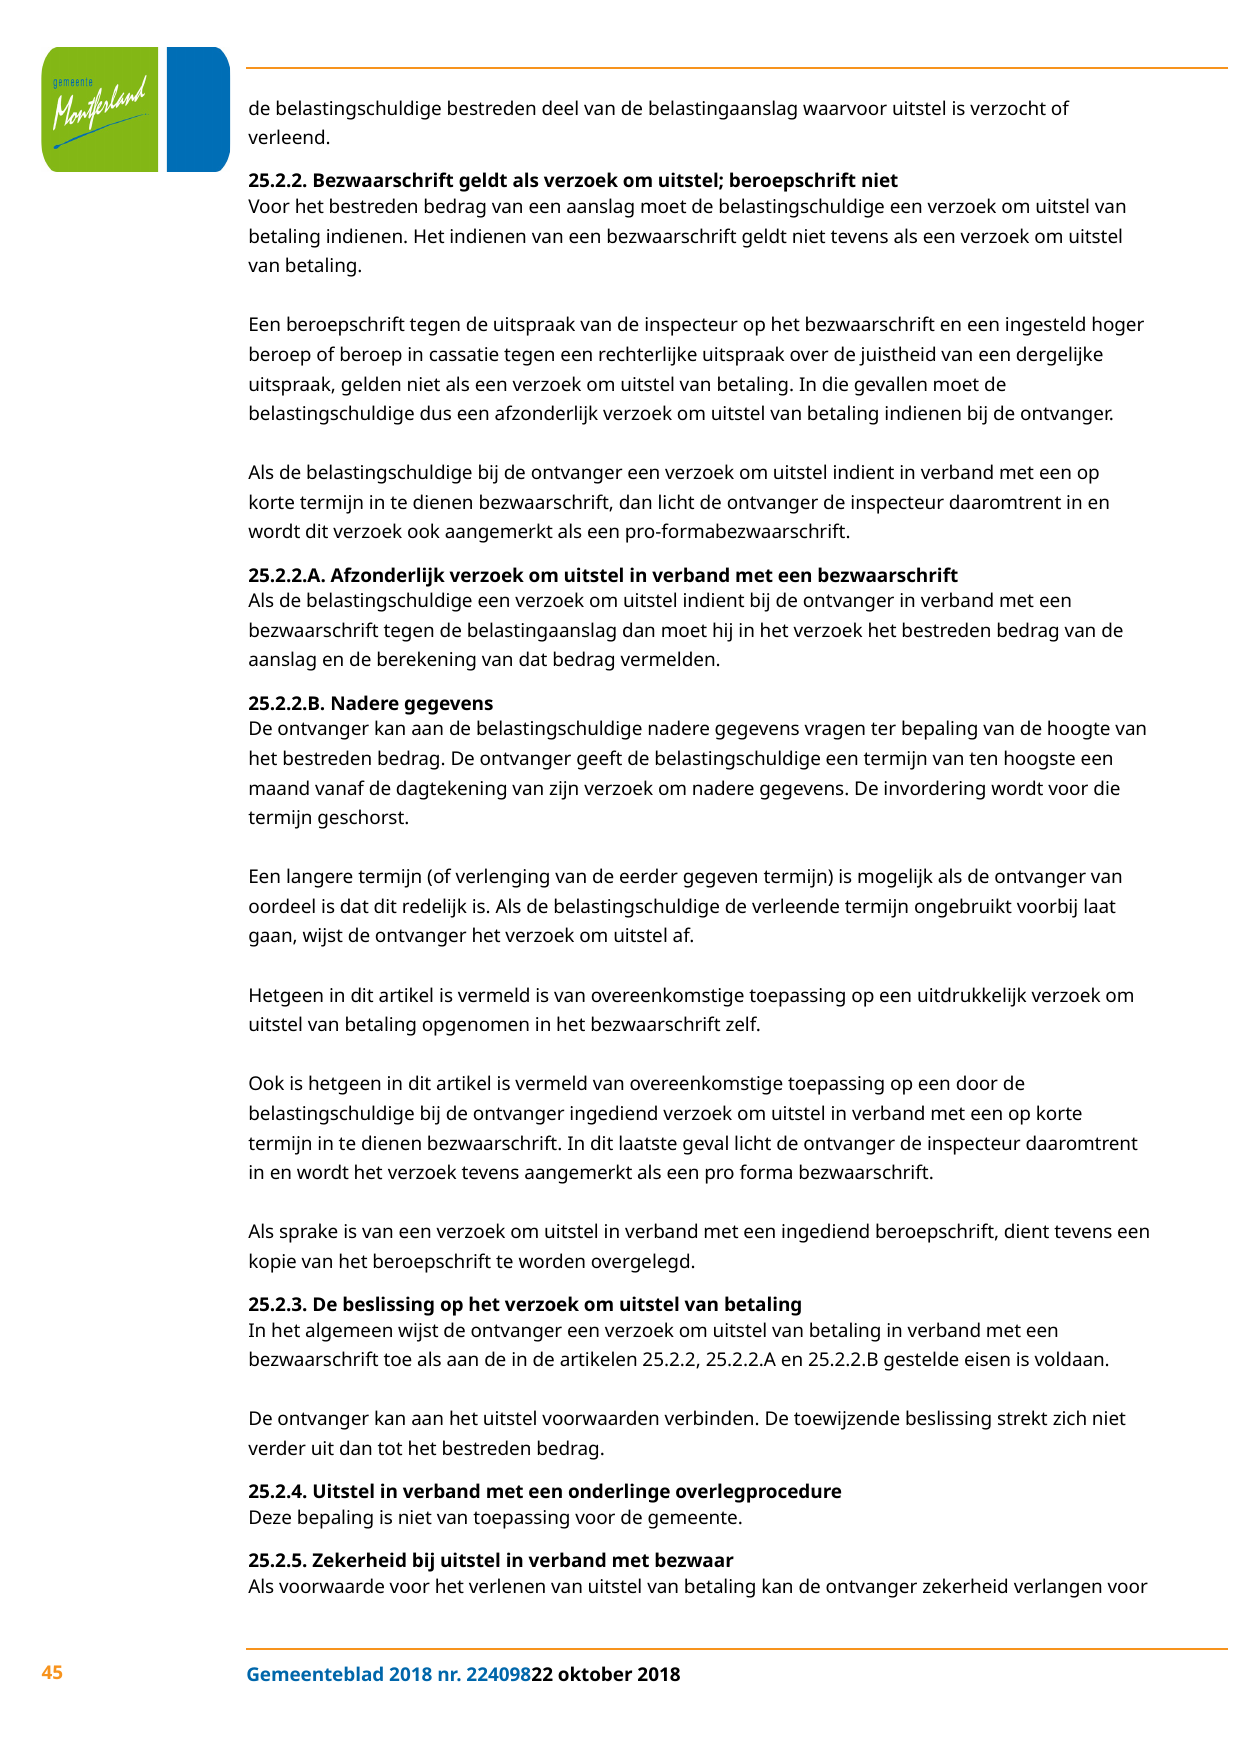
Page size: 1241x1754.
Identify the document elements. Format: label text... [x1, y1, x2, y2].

text Hetgeen in dit artikel is vermeld is van overeenkomstige toepassing op een uitdrukkelijk verzoek om uitstel van betaling opgenomen in het bezwaarschrift zelf. [248, 982, 1152, 1037]
text De ontvanger kan aan de belastingschuldige nadere gegevens vragen ter bepaling van de hoogte van het bestreden bedrag. De ontvanger geeft de belastingschuldige een termijn van ten hoogste een maand vanaf de dagtekening van zijn verzoek om nadere gegevens. De invordering wordt voor die termijn geschorst. [248, 716, 1152, 830]
text de belastingschuldige bestreden deel van de belastingaanslag waarvoor uitstel is verzocht of verleend. [248, 95, 1152, 150]
text Als voorwaarde voor het verlenen van uitstel van betaling kan de ontvanger zekerheid verlangen voor [248, 1573, 1152, 1599]
text Ook is hetgeen in dit artikel is vermeld van overeenkomstige toepassing op een door de belastingschuldige bij de ontvanger ingediend verzoek om uitstel in verband met een op korte termijn in te dienen bezwaarschrift. In dit laatste geval licht de ontvanger de inspecteur daaromtrent in en wordt het verzoek tevens aangemerkt als een pro forma bezwaarschrift. [248, 1071, 1152, 1185]
text 25.2.3. De beslissing op het verzoek om uitstel van betaling [248, 1291, 1152, 1317]
text Als sprake is van een verzoek om uitstel in verband met een ingediend beroepschrift, dient tevens een kopie van het beroepschrift te worden overgelegd. [248, 1218, 1152, 1274]
text Deze bepaling is niet van toepassing voor de gemeente. [248, 1504, 1152, 1530]
text In het algemeen wijst de ontvanger een verzoek om uitstel van betaling in verband met een bezwaarschrift toe als aan de in de artikelen 25.2.2, 25.2.2.A en 25.2.2.B gestelde eisen is voldaan. [248, 1317, 1152, 1372]
text 25.2.2.A. Afzonderlijk verzoek om uitstel in verband met een bezwaarschrift [248, 562, 1152, 587]
text Voor het bestreden bedrag van een aanslag moet de belastingschuldige een verzoek om uitstel van betaling indienen. Het indienen van een bezwaarschrift geldt niet tevens als een verzoek om uitstel van betaling. [248, 193, 1152, 278]
text Een beroepschrift tegen de uitspraak van de inspecteur op het bezwaarschrift en een ingesteld hoger beroep of beroep in cassatie tegen een rechterlijke uitspraak over de juistheid van een dergelijke uitspraak, gelden niet als een verzoek om uitstel van betaling. In die gevallen moet de belastingschuldige dus een afzonderlijk verzoek om uitstel van betaling indienen bij de ontvanger. [248, 312, 1152, 426]
text 25.2.2. Bezwaarschrift geldt als verzoek om uitstel; beroepschrift niet [248, 167, 1152, 193]
text Als de belastingschuldige een verzoek om uitstel indient bij de ontvanger in verband met een bezwaarschrift tegen de belastingaanslag dan moet hij in het verzoek het bestreden bedrag van de aanslag en de berekening van dat bedrag vermelden. [248, 587, 1152, 672]
text 25.2.2.B. Nadere gegevens [248, 690, 1152, 716]
text Als de belastingschuldige bij de ontvanger een verzoek om uitstel indient in verband met een op korte termijn in te dienen bezwaarschrift, dan licht de ontvanger de inspecteur daaromtrent in en wordt dit verzoek ook aangemerkt als een pro-formabezwaarschrift. [248, 459, 1152, 544]
picture [41, 47, 231, 172]
text De ontvanger kan aan het uitstel voorwaarden verbinden. De toewijzende beslissing strekt zich niet verder uit dan tot het bestreden bedrag. [248, 1406, 1152, 1461]
text Een langere termijn (of verlenging van de eerder gegeven termijn) is mogelijk als de ontvanger van oordeel is dat dit redelijk is. Als de belastingschuldige de verleende termijn ongebruikt voorbij laat gaan, wijst de ontvanger het verzoek om uitstel af. [248, 863, 1152, 948]
text 25.2.5. Zekerheid bij uitstel in verband met bezwaar [248, 1547, 1152, 1573]
text 25.2.4. Uitstel in verband met een onderlinge overlegprocedure [248, 1478, 1152, 1504]
